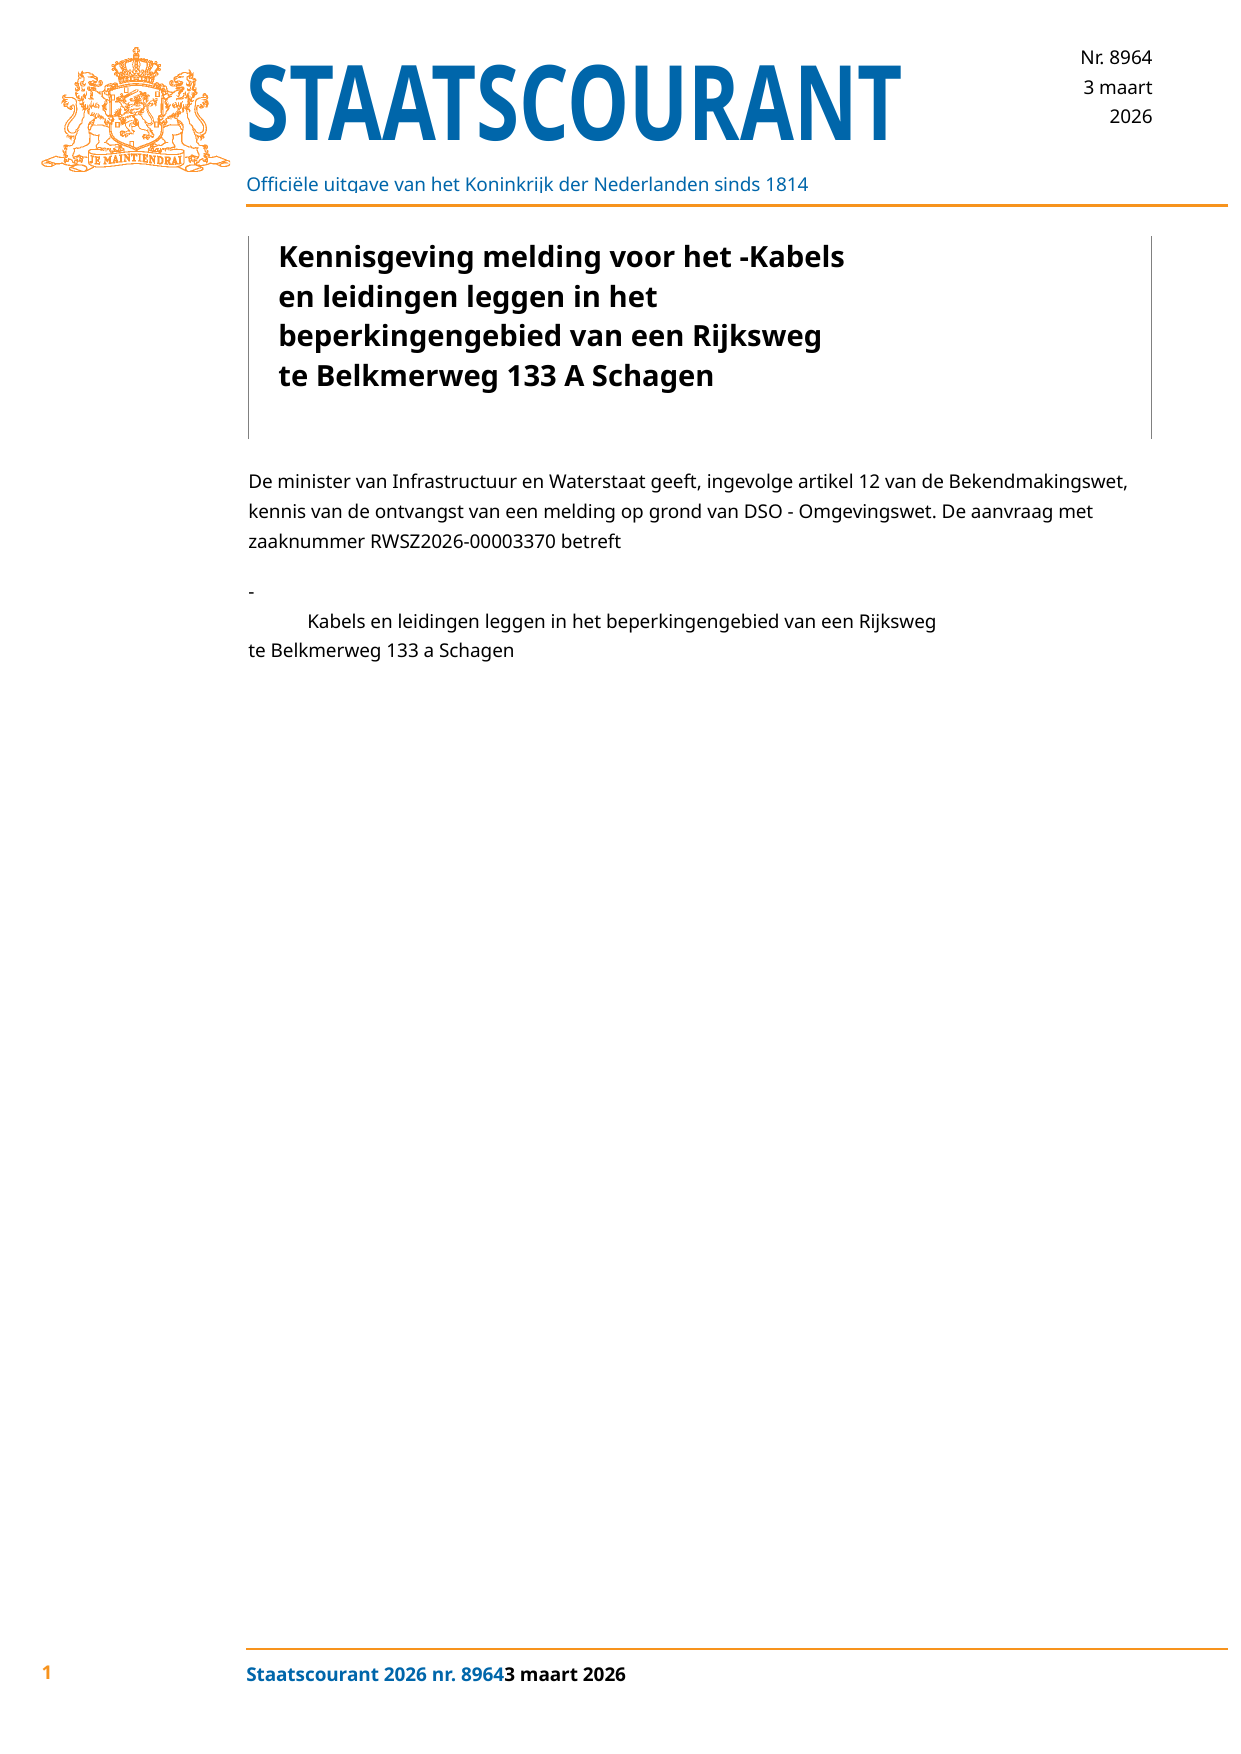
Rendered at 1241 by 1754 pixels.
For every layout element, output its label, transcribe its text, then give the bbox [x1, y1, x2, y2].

picture [912, 236, 1090, 414]
table_header [850, 236, 912, 413]
picture [41, 47, 231, 172]
text De minister van Infrastructuur en Waterstaat geeft, ingevolge artikel 12 van de Bekendmakingswet, kennis van de ontvangst van een melding op grond van DSO - Omgevingswet. De aanvraag met zaaknummer RWSZ2026-00003370 betreft [248, 469, 1152, 553]
table_header [850, 414, 1151, 439]
list Kabels en leidingen leggen in het beperkingengebied van een Rijksweg [248, 608, 1152, 633]
table_header Kennisgeving melding voor het -Kabels en leidingen leggen in het beperkingengebied van een Rijksweg te Belkmerweg 133 A Schagen [249, 236, 850, 439]
text te Belkmerweg 133 a Schagen [248, 637, 1152, 663]
table_header [1090, 236, 1151, 413]
